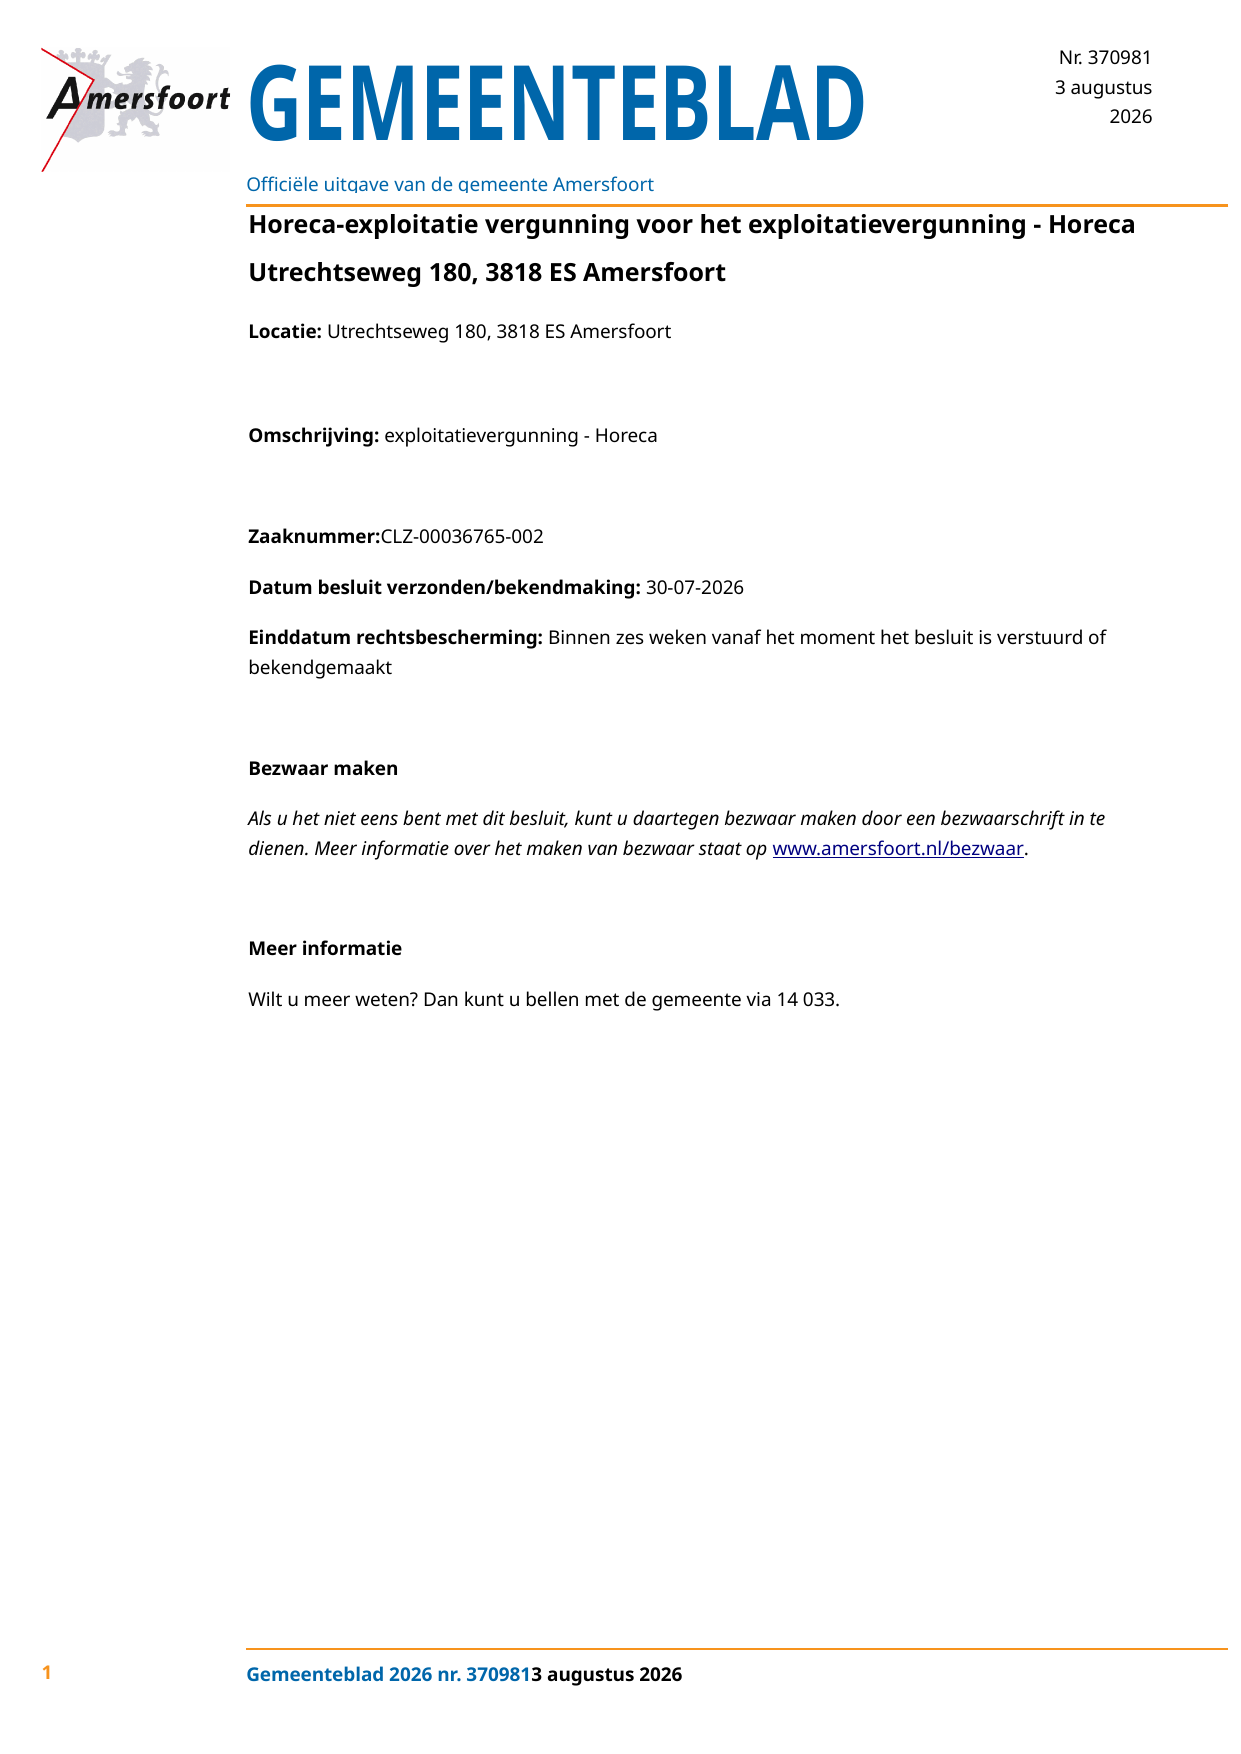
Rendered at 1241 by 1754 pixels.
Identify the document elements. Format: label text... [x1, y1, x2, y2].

text ﻿Omschrijving: exploitatievergunning - Horeca [248, 419, 1152, 448]
text Als u het niet eens bent met dit besluit, kunt u daartegen bezwaar maken door een bezwaarschrift in te dienen. Meer informatie over het maken van bezwaar staat op www.amersfoort.nl/bezwaar. [248, 805, 1152, 861]
text Datum besluit verzonden/bekendmaking: 30-07-2026 [248, 574, 1152, 600]
text Horeca-exploitatie vergunning voor het exploitatievergunning - Horeca Utrechtseweg 180, 3818 ES Amersfoort [248, 207, 1152, 288]
text Meer informatie [248, 936, 1152, 961]
picture [41, 47, 231, 172]
text Zaaknummer:CLZ-00036765-002 [248, 523, 1152, 549]
text Locatie: Utrechtseweg 180, 3818 ES Amersfoort [248, 318, 1152, 344]
text Einddatum rechtsbescherming: Binnen zes weken vanaf het moment het besluit is verstuurd of bekendgemaakt [248, 624, 1152, 680]
text Bezwaar maken [248, 755, 1152, 781]
text Wilt u meer weten? Dan kunt u bellen met de gemeente via 14 033. [248, 986, 1152, 1012]
